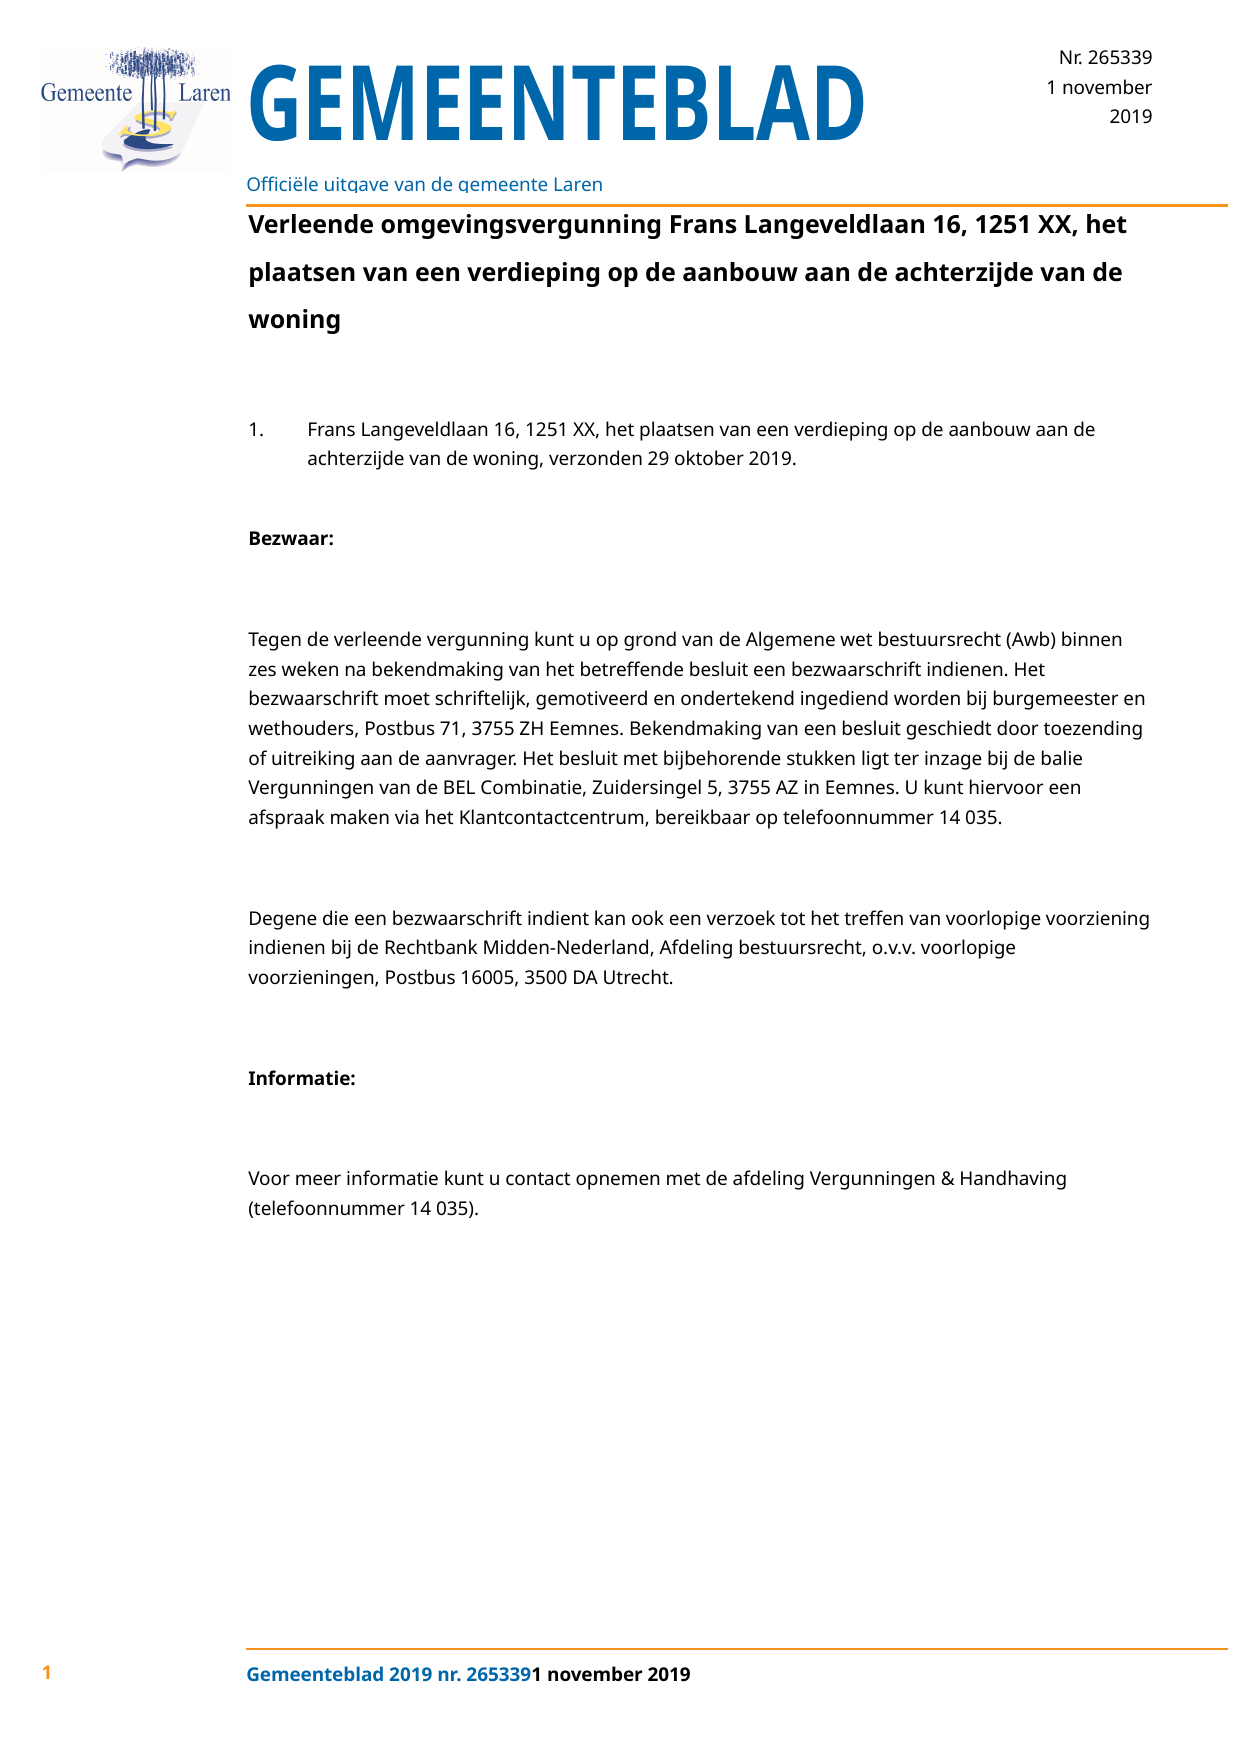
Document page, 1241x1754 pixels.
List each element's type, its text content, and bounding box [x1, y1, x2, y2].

text Voor meer informatie kunt u contact opnemen met de afdeling Vergunningen & Handhaving (telefoonnummer 14 035). [248, 1166, 1152, 1221]
text Informatie: [248, 1065, 1152, 1090]
text Degene die een bezwaarschrift indient kan ook een verzoek tot het treffen van voorlopige voorziening indienen bij de Rechtbank Midden-Nederland, Afdeling bestuursrecht, o.v.v. voorlopige voorzieningen, Postbus 16005, 3500 DA Utrecht. [248, 905, 1152, 989]
text Bezwaar: [248, 526, 1152, 551]
picture [41, 47, 231, 172]
list Frans Langeveldlaan 16, 1251 XX, het plaatsen van een verdieping op de aanbouw aan de achterzijde van de woning, verzonden 29 oktober 2019. [248, 416, 1152, 471]
text Tegen de verleende vergunning kunt u op grond van de Algemene wet bestuursrecht (Awb) binnen zes weken na bekendmaking van het betreffende besluit een bezwaarschrift indienen. Het bezwaarschrift moet schriftelijk, gemotiveerd en ondertekend ingediend worden bij burgemeester en wethouders, Postbus 71, 3755 ZH Eemnes. Bekendmaking van een besluit geschiedt door toezending of uitreiking aan de aanvrager. Het besluit met bijbehorende stukken ligt ter inzage bij de balie Vergunningen van de BEL Combinatie, Zuidersingel 5, 3755 AZ in Eemnes. U kunt hiervoor een afspraak maken via het Klantcontactcentrum, bereikbaar op telefoonnummer 14 035. [248, 626, 1152, 829]
text Verleende omgevingsvergunning Frans Langeveldlaan 16, 1251 XX, het plaatsen van een verdieping op de aanbouw aan de achterzijde van de woning [248, 207, 1152, 336]
